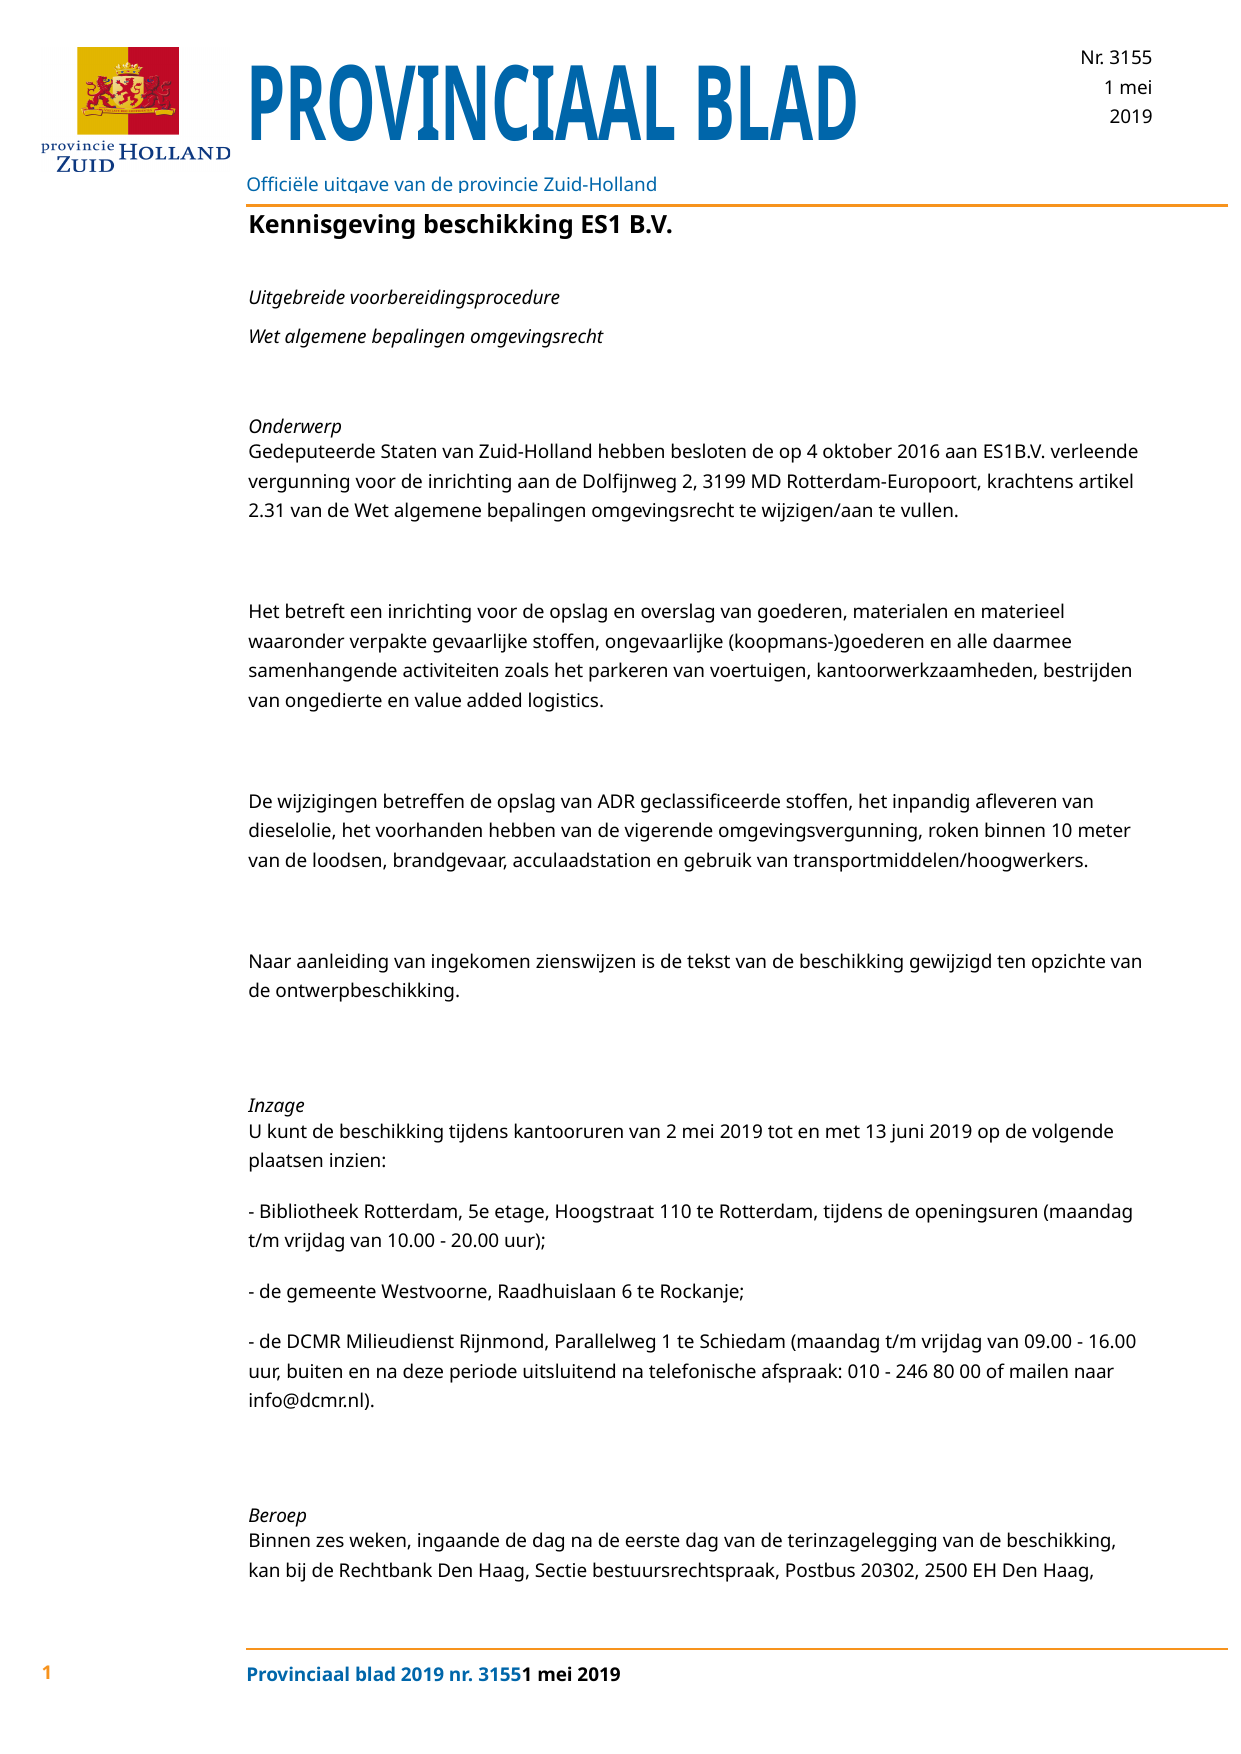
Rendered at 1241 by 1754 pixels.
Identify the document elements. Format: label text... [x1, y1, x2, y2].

text Naar aanleiding van ingekomen zienswijzen is de tekst van de beschikking gewijzigd ten opzichte van de ontwerpbeschikking. [248, 948, 1152, 1003]
text Kennisgeving beschikking ES1 B.V. [248, 207, 1152, 241]
text Het betreft een inrichting voor de opslag en overslag van goederen, materialen en materieel waaronder verpakte gevaarlijke stoffen, ongevaarlijke (koopmans-)goederen en alle daarmee samenhangende activiteiten zoals het parkeren van voertuigen, kantoorwerkzaamheden, bestrijden van ongedierte en value added logistics. [248, 598, 1152, 713]
text Inzage [248, 1092, 1152, 1118]
text Onderwerp [248, 413, 1152, 438]
text Gedeputeerde Staten van Zuid-Holland hebben besloten de op 4 oktober 2016 aan ES1B.V. verleende vergunning voor de inrichting aan de Dolfijnweg 2, 3199 MD Rotterdam-Europoort, krachtens artikel 2.31 van de Wet algemene bepalingen omgevingsrecht te wijzigen/aan te vullen. [248, 438, 1152, 523]
text De wijzigingen betreffen de opslag van ADR geclassificeerde stoffen, het inpandig afleveren van dieselolie, het voorhanden hebben van de vigerende omgevingsvergunning, roken binnen 10 meter van de loodsen, brandgevaar, acculaadstation en gebruik van transportmiddelen/hoogwerkers. [248, 788, 1152, 873]
text - Bibliotheek Rotterdam, 5e etage, Hoogstraat 110 te Rotterdam, tijdens de openingsuren (maandag t/m vrijdag van 10.00 - 20.00 uur); [248, 1198, 1152, 1253]
text Uitgebreide voorbereidingsprocedure [248, 284, 1152, 309]
text Beroep [248, 1502, 1152, 1527]
text Wet algemene bepalingen omgevingsrecht [248, 323, 1152, 349]
text - de DCMR Milieudienst Rijnmond, Parallelweg 1 te Schiedam (maandag t/m vrijdag van 09.00 - 16.00 uur, buiten en na deze periode uitsluitend na telefonische afspraak: 010 - 246 80 00 of mailen naar info@dcmr.nl). [248, 1328, 1152, 1413]
text - de gemeente Westvoorne, Raadhuislaan 6 te Rockanje; [248, 1278, 1152, 1303]
text U kunt de beschikking tijdens kantooruren van 2 mei 2019 tot en met 13 juni 2019 op de volgende plaatsen inzien: [248, 1118, 1152, 1173]
text Binnen zes weken, ingaande de dag na de eerste dag van de terinzagelegging van de beschikking, kan bij de Rechtbank Den Haag, Sectie bestuursrechtspraak, Postbus 20302, 2500 EH Den Haag, [248, 1527, 1152, 1583]
picture [41, 47, 231, 172]
